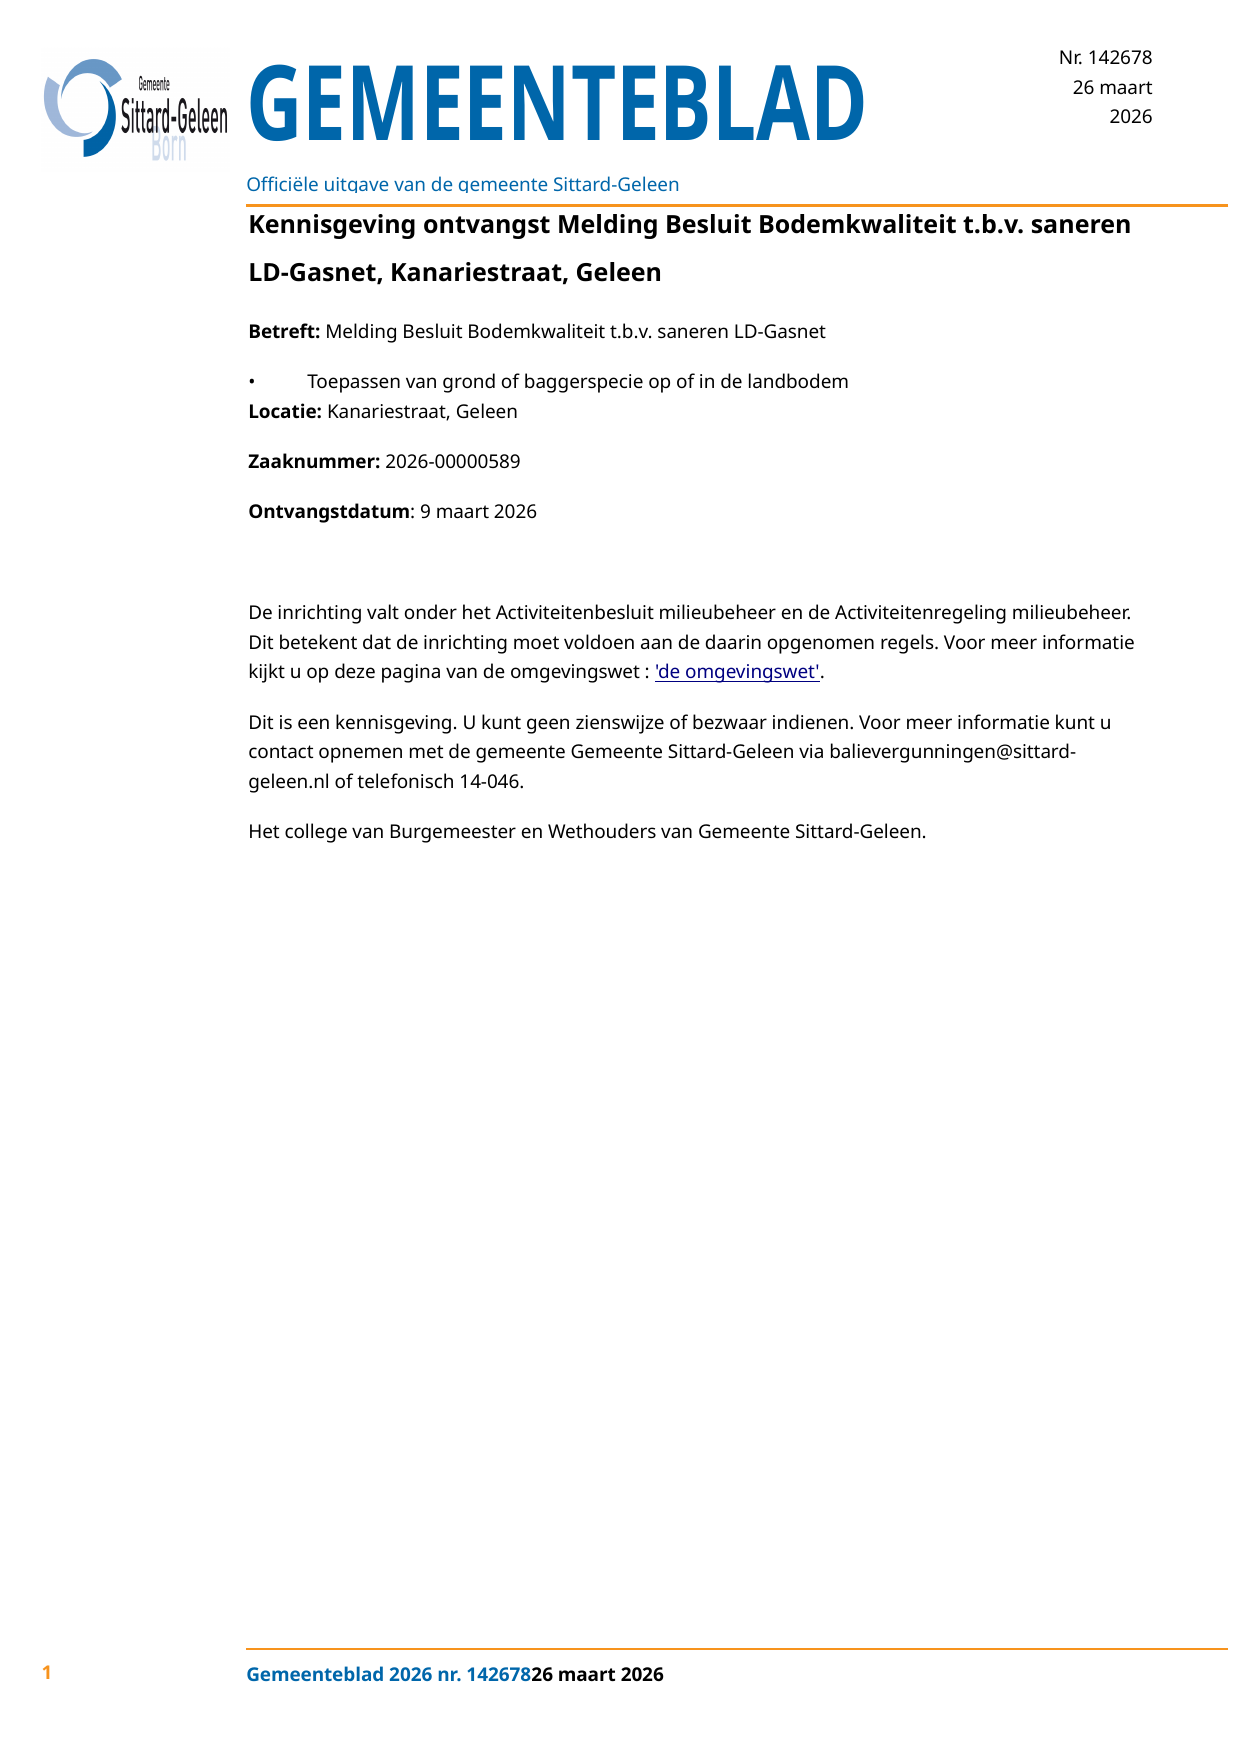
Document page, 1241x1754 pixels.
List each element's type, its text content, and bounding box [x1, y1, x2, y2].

list Toepassen van grond of baggerspecie op of in de landbodem [248, 368, 1152, 394]
picture [41, 47, 231, 172]
text Betreft: Melding Besluit Bodemkwaliteit t.b.v. saneren LD-Gasnet [248, 318, 1152, 344]
text Het college van Burgemeester en Wethouders van Gemeente Sittard-Geleen. [248, 819, 1152, 844]
text Zaaknummer: 2026-00000589 [248, 448, 1152, 474]
text Locatie: Kanariestraat, Geleen [248, 398, 1152, 424]
text Ontvangstdatum: 9 maart 2026 [248, 499, 1152, 524]
text Kennisgeving ontvangst Melding Besluit Bodemkwaliteit t.b.v. saneren LD-Gasnet, Kanariestraat, Geleen [248, 207, 1152, 288]
text De inrichting valt onder het Activiteitenbesluit milieubeheer en de Activiteitenregeling milieubeheer. Dit betekent dat de inrichting moet voldoen aan de daarin opgenomen regels. Voor meer informatie kijkt u op deze pagina van de omgevingswet : 'de omgevingswet'. [248, 599, 1152, 684]
text Dit is een kennisgeving. U kunt geen zienswijze of bezwaar indienen. Voor meer informatie kunt u contact opnemen met de gemeente Gemeente Sittard-Geleen via balievergunningen@sittard-geleen.nl of telefonisch 14-046. [248, 709, 1152, 794]
